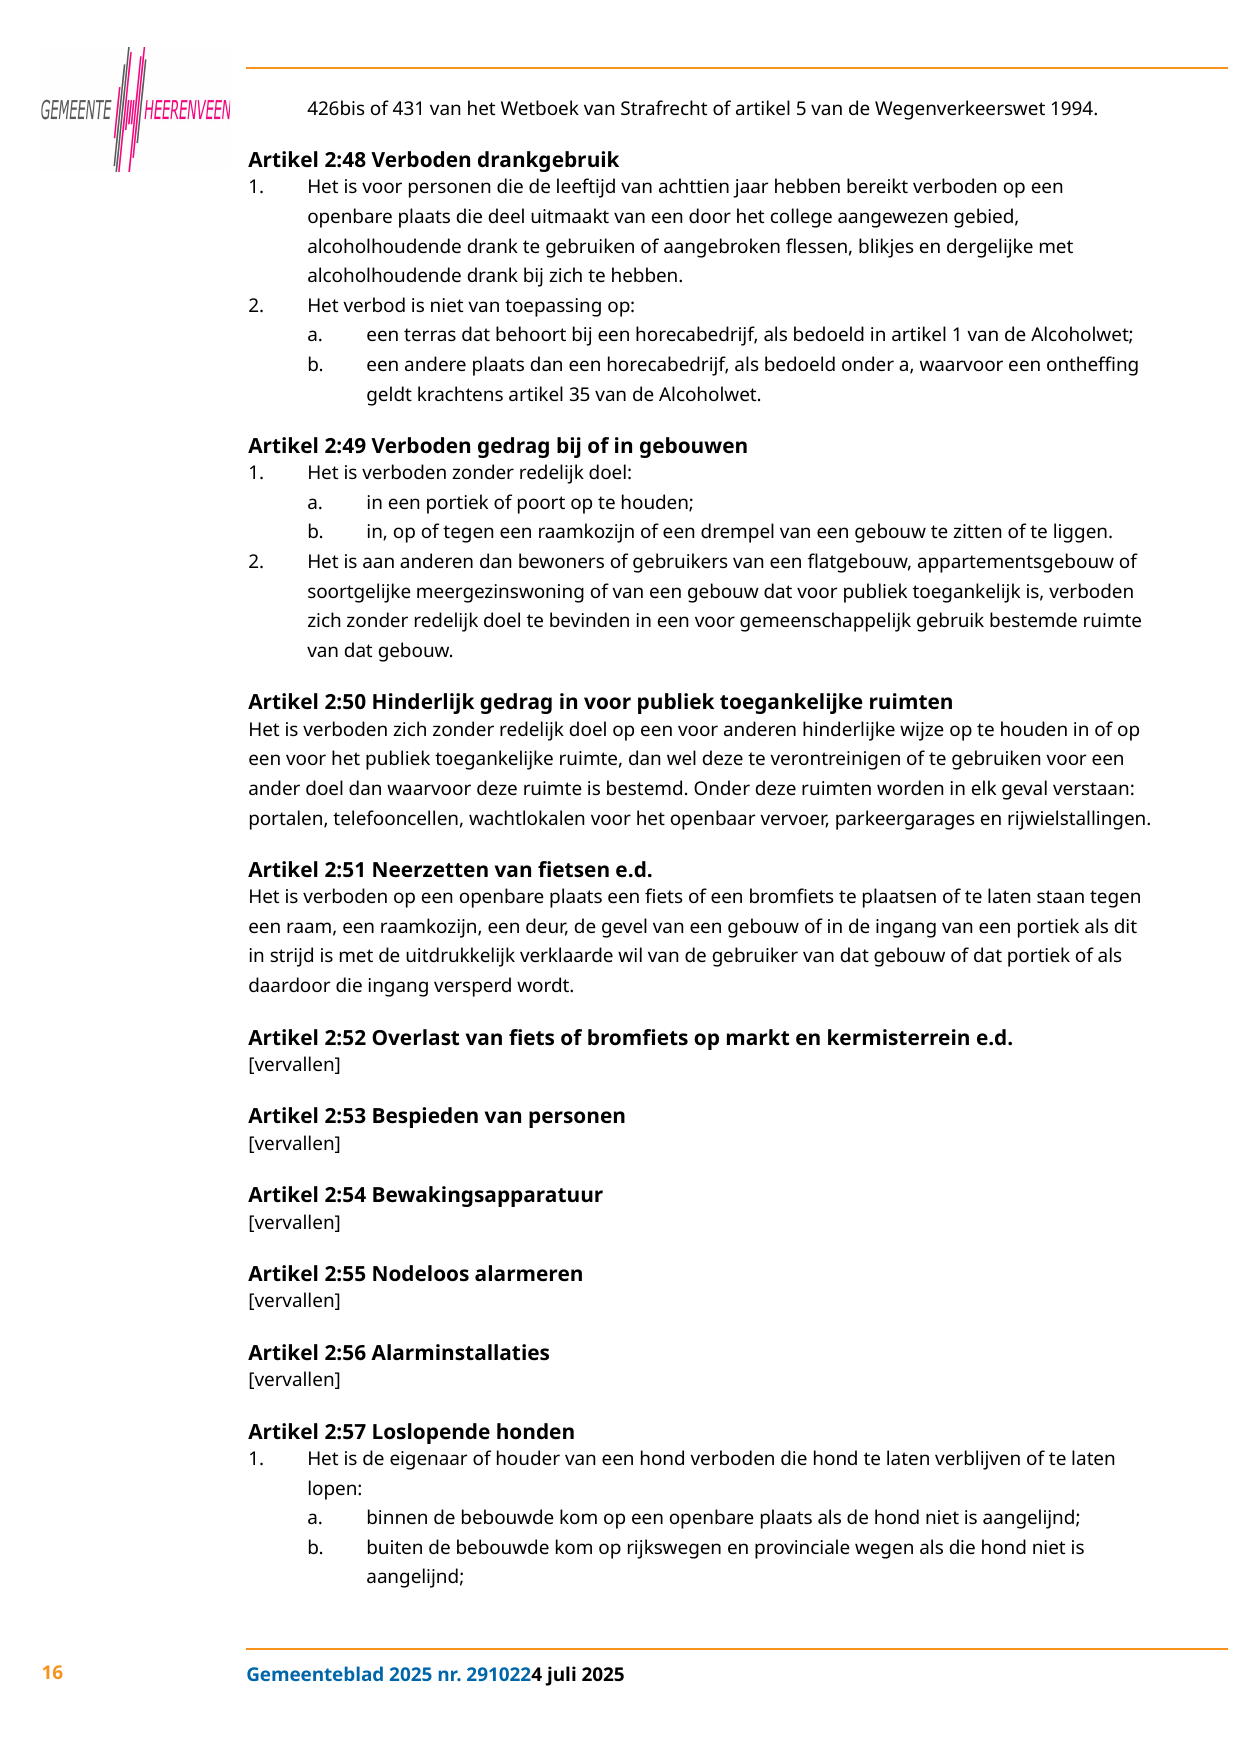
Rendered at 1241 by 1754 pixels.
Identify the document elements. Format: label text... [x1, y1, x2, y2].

list binnen de bebouwde kom op een openbare plaats als de hond niet is aangelijnd; [307, 1504, 1152, 1530]
text Artikel 2:48 Verboden drankgebruik [248, 145, 1152, 174]
text Artikel 2:49 Verboden gedrag bij of in gebouwen [248, 431, 1152, 459]
list 426bis of 431 van het Wetboek van Strafrecht of artikel 5 van de Wegenverkeerswet 1994. [248, 95, 1152, 121]
list Het is de eigenaar of houder van een hond verboden die hond te laten verblijven of te laten lopen: [248, 1445, 1152, 1501]
list Het verbod is niet van toepassing op: [248, 292, 1152, 318]
text Artikel 2:53 Bespieden van personen [248, 1102, 1152, 1130]
list Het is aan anderen dan bewoners of gebruikers van een flatgebouw, appartementsgebouw of soortgelijke meergezinswoning of van een gebouw dat voor publiek toegankelijk is, verboden zich zonder redelijk doel te bevinden in een voor gemeenschappelijk gebruik bestemde ruimte van dat gebouw. [248, 548, 1152, 663]
text Artikel 2:52 Overlast van fiets of bromfiets op markt en kermisterrein e.d. [248, 1023, 1152, 1051]
list Het is voor personen die de leeftijd van achttien jaar hebben bereikt verboden op een openbare plaats die deel uitmaakt van een door het college aangewezen gebied, alcoholhoudende drank te gebruiken of aangebroken flessen, blikjes en dergelijke met alcoholhoudende drank bij zich te hebben. [248, 174, 1152, 288]
text Artikel 2:54 Bewakingsapparatuur [248, 1180, 1152, 1209]
list een terras dat behoort bij een horecabedrijf, als bedoeld in artikel 1 van de Alcoholwet; [307, 322, 1152, 347]
text [vervallen] [248, 1130, 1152, 1156]
text Artikel 2:57 Loslopende honden [248, 1417, 1152, 1445]
list in een portiek of poort op te houden; [307, 489, 1152, 515]
text Artikel 2:50 Hinderlijk gedrag in voor publiek toegankelijke ruimten [248, 687, 1152, 716]
list een andere plaats dan een horecabedrijf, als bedoeld onder a, waarvoor een ontheffing geldt krachtens artikel 35 van de Alcoholwet. [307, 351, 1152, 406]
text Het is verboden zich zonder redelijk doel op een voor anderen hinderlijke wijze op te houden in of op een voor het publiek toegankelijke ruimte, dan wel deze te verontreinigen of te gebruiken voor een ander doel dan waarvoor deze ruimte is bestemd. Onder deze ruimten worden in elk geval verstaan: portalen, telefooncellen, wachtlokalen voor het openbaar vervoer, parkeergarages en rijwielstallingen. [248, 716, 1152, 830]
text Artikel 2:51 Neerzetten van fietsen e.d. [248, 855, 1152, 883]
picture [41, 47, 231, 172]
text [vervallen] [248, 1367, 1152, 1392]
text [vervallen] [248, 1288, 1152, 1313]
text Het is verboden op een openbare plaats een fiets of een bromfiets te plaatsen of te laten staan tegen een raam, een raamkozijn, een deur, de gevel van een gebouw of in de ingang van een portiek als dit in strijd is met de uitdrukkelijk verklaarde wil van de gebruiker van dat gebouw of dat portiek of als daardoor die ingang versperd wordt. [248, 883, 1152, 998]
text [vervallen] [248, 1209, 1152, 1234]
list buiten de bebouwde kom op rijkswegen en provinciale wegen als die hond niet is aangelijnd; [307, 1534, 1152, 1589]
text Artikel 2:56 Alarminstallaties [248, 1338, 1152, 1367]
text [vervallen] [248, 1051, 1152, 1077]
text Artikel 2:55 Nodeloos alarmeren [248, 1259, 1152, 1288]
list in, op of tegen een raamkozijn of een drempel van een gebouw te zitten of te liggen. [307, 519, 1152, 544]
list Het is verboden zonder redelijk doel: [248, 459, 1152, 485]
